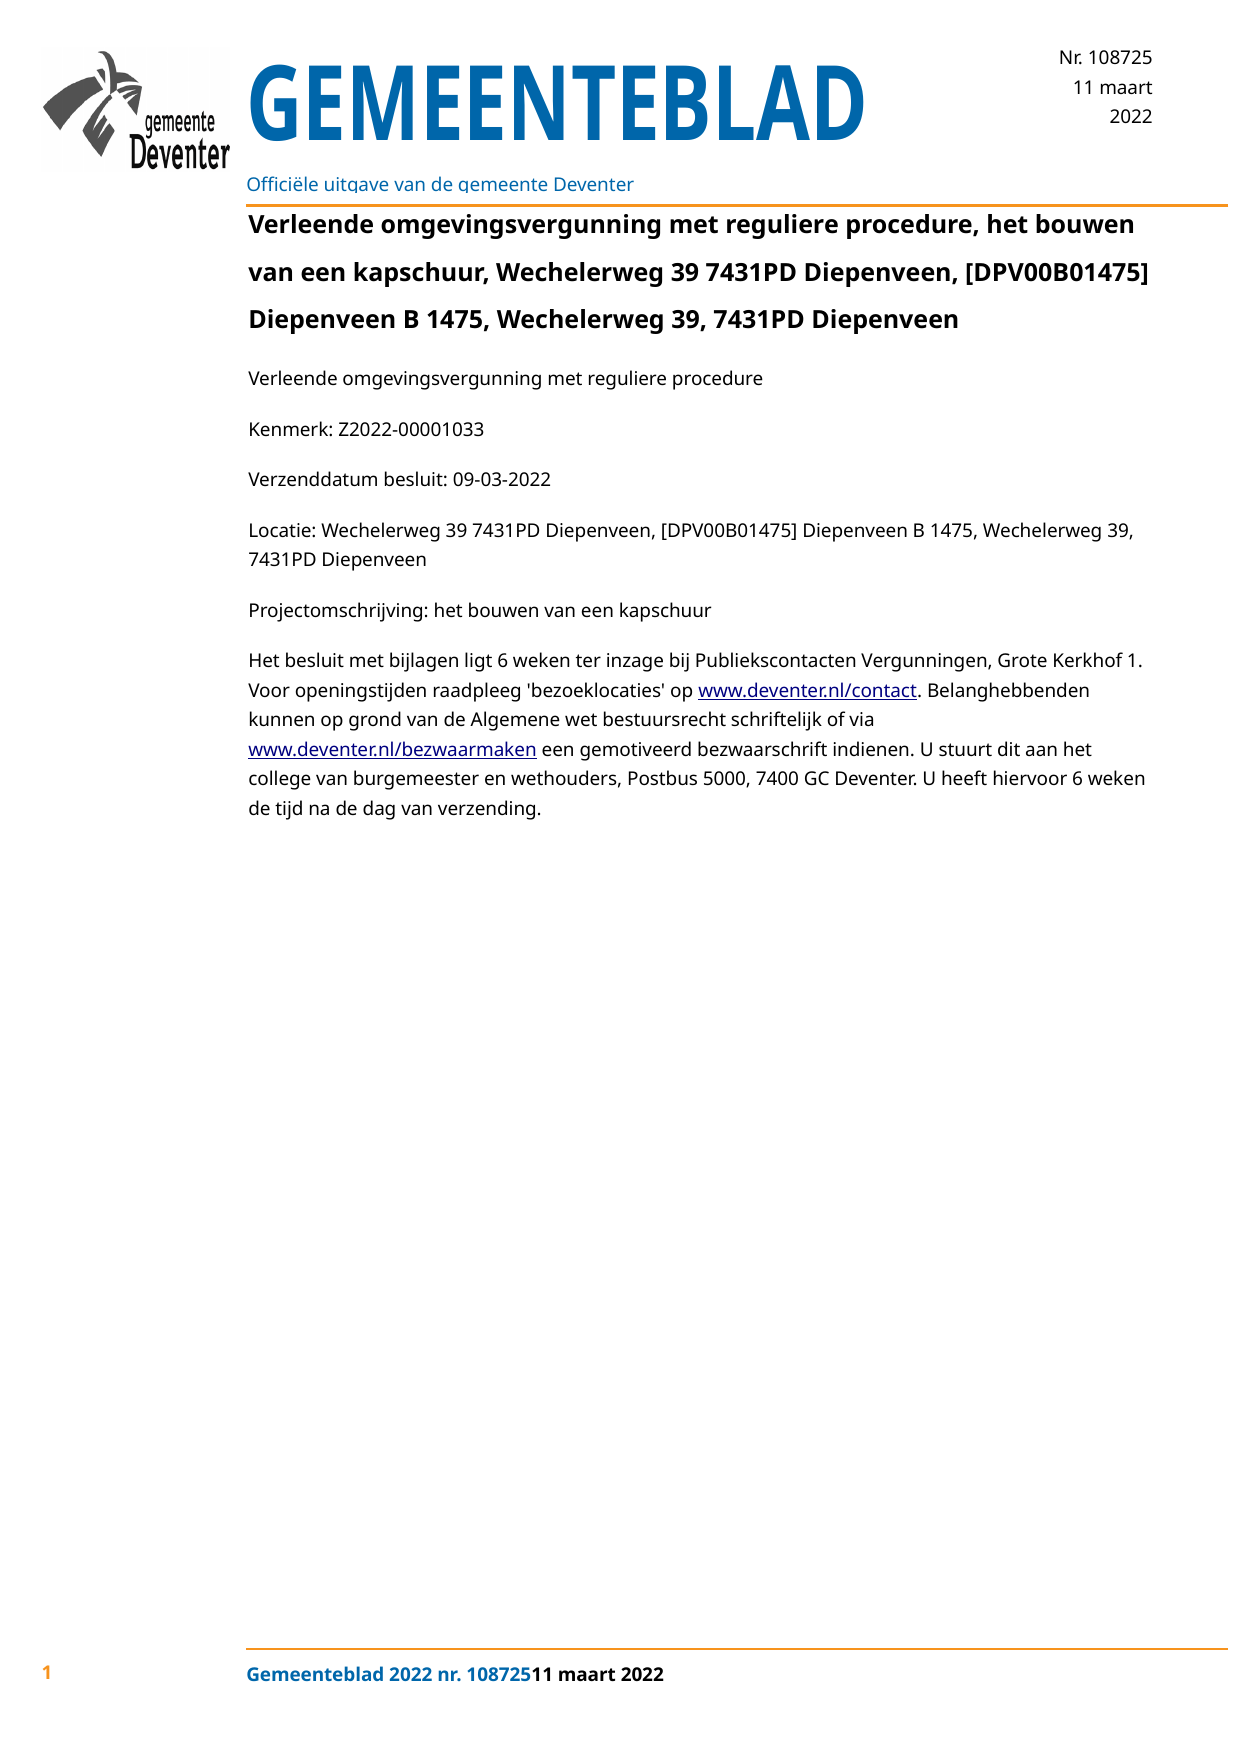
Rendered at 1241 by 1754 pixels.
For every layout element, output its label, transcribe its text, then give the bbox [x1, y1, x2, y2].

text Locatie: Wechelerweg 39 7431PD Diepenveen, [DPV00B01475] Diepenveen B 1475, Wechelerweg 39, 7431PD Diepenveen [248, 517, 1152, 572]
text Verleende omgevingsvergunning met reguliere procedure [248, 366, 1152, 391]
text Projectomschrijving: het bouwen van een kapschuur [248, 597, 1152, 622]
text Het besluit met bijlagen ligt 6 weken ter inzage bij Publiekscontacten Vergunningen, Grote Kerkhof 1. Voor openingstijden raadpleeg 'bezoeklocaties' op www.deventer.nl/contact. Belanghebbenden kunnen op grond van de Algemene wet bestuursrecht schriftelijk of via www.deventer.nl/bezwaarmaken een gemotiveerd bezwaarschrift indienen. U stuurt dit aan het college van burgemeester en wethouders, Postbus 5000, 7400 GC Deventer. U heeft hiervoor 6 weken de tijd na de dag van verzending. [248, 647, 1152, 821]
text Verzenddatum besluit: 09-03-2022 [248, 466, 1152, 492]
text Verleende omgevingsvergunning met reguliere procedure, het bouwen van een kapschuur, Wechelerweg 39 7431PD Diepenveen, [DPV00B01475] Diepenveen B 1475, Wechelerweg 39, 7431PD Diepenveen [248, 207, 1152, 336]
text Kenmerk: Z2022-00001033 [248, 416, 1152, 442]
picture [41, 47, 231, 172]
